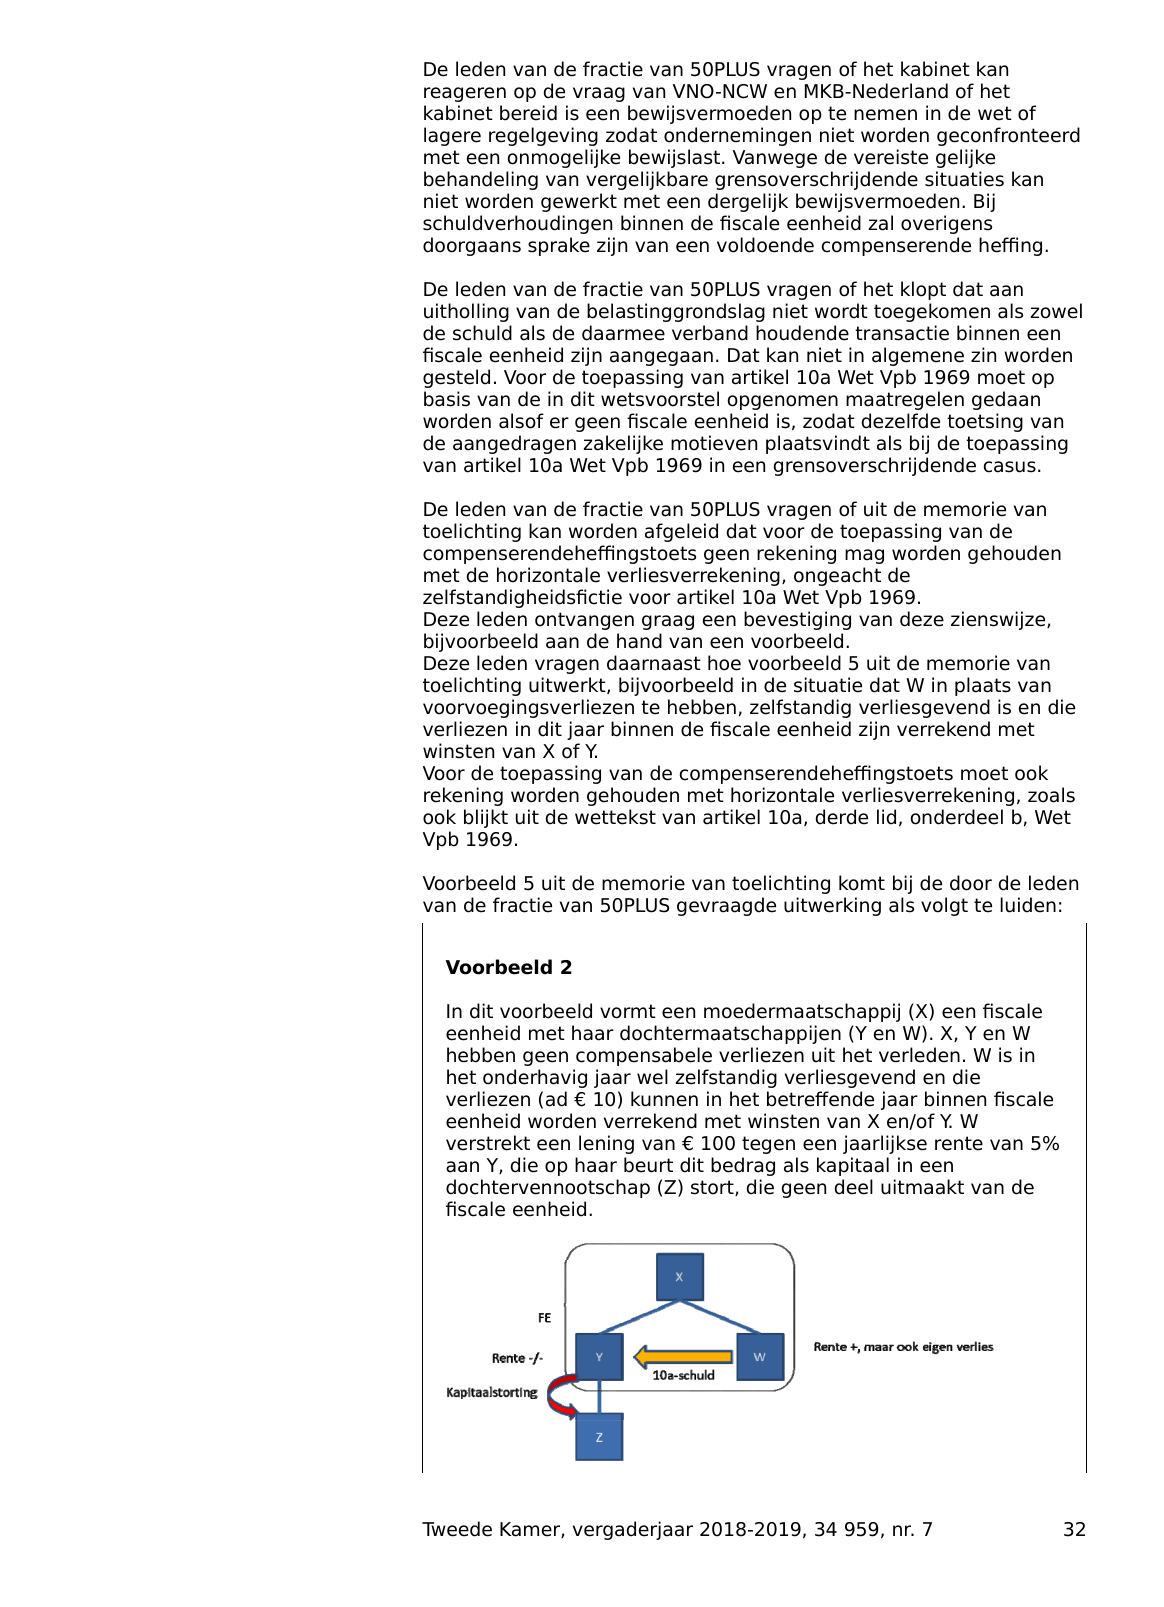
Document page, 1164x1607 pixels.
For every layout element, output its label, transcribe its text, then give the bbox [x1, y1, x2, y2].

text Voorbeeld 5 uit de memorie van toelichting komt bij de door de leden van de fractie van 50PLUS gevraagde uitwerking als volgt te luiden: [422, 873, 1087, 917]
text De leden van de fractie van 50PLUS vragen of het klopt dat aan uitholling van de belastinggrondslag niet wordt toegekomen als zowel de schuld als de daarmee verband houdende transactie binnen een fiscale eenheid zijn aangegaan. Dat kan niet in algemene zin worden gesteld. Voor de toepassing van artikel 10a Wet Vpb 1969 moet op basis van de in dit wetsvoorstel opgenomen maatregelen gedaan worden alsof er geen fiscale eenheid is, zodat dezelfde toetsing van de aangedragen zakelijke motieven plaatsvindt als bij de toepassing van artikel 10a Wet Vpb 1969 in een grensoverschrijdende casus. [422, 279, 1087, 477]
text De leden van de fractie van 50PLUS vragen of het kabinet kan reageren op de vraag van VNO-NCW en MKB-Nederland of het kabinet bereid is een bewijsvermoeden op te nemen in de wet of lagere regelgeving zodat ondernemingen niet worden geconfronteerd met een onmogelijke bewijslast. Vanwege de vereiste gelijke behandeling van vergelijkbare grensoverschrijdende situaties kan niet worden gewerkt met een dergelijk bewijsvermoeden. Bij schuldverhoudingen binnen de fiscale eenheid zal overigens doorgaans sprake zijn van een voldoende compenserende heffing. [422, 59, 1087, 257]
text Deze leden ontvangen graag een bevestiging van deze zienswijze, bijvoorbeeld aan de hand van een voorbeeld. [422, 609, 1087, 653]
table_header Voorbeeld 2 In dit voorbeeld vormt een moedermaatschappij (X) een fiscale eenheid met haar dochtermaatschappijen (Y en W). X, Y en W hebben geen compensabele verliezen uit het verleden. W is in het onderhavig jaar wel zelfstandig verliesgevend en die verliezen (ad € 10) kunnen in het betreffende jaar binnen fiscale eenheid worden verrekend met winsten van X en/of Y. W verstrekt een lening van € 100 tegen een jaarlijkse rente van 5% aan Y, die op haar beurt dit bedrag als kapitaal in een dochtervennootschap (Z) stort, die geen deel uitmaakt van de fiscale eenheid. [423, 923, 1086, 1473]
text De leden van de fractie van 50PLUS vragen of uit de memorie van toelichting kan worden afgeleid dat voor de toepassing van de compenserendeheffingstoets geen rekening mag worden gehouden met de horizontale verliesverrekening, ongeacht de zelfstandigheidsfictie voor artikel 10a Wet Vpb 1969. [422, 499, 1087, 609]
picture [445, 1242, 995, 1462]
text Deze leden vragen daarnaast hoe voorbeeld 5 uit de memorie van toelichting uitwerkt, bijvoorbeeld in de situatie dat W in plaats van voorvoegingsverliezen te hebben, zelfstandig verliesgevend is en die verliezen in dit jaar binnen de fiscale eenheid zijn verrekend met winsten van X of Y. [422, 653, 1087, 763]
text Voor de toepassing van de compenserendeheffingstoets moet ook rekening worden gehouden met horizontale verliesverrekening, zoals ook blijkt uit de wettekst van artikel 10a, derde lid, onderdeel b, Wet Vpb 1969. [422, 763, 1087, 851]
